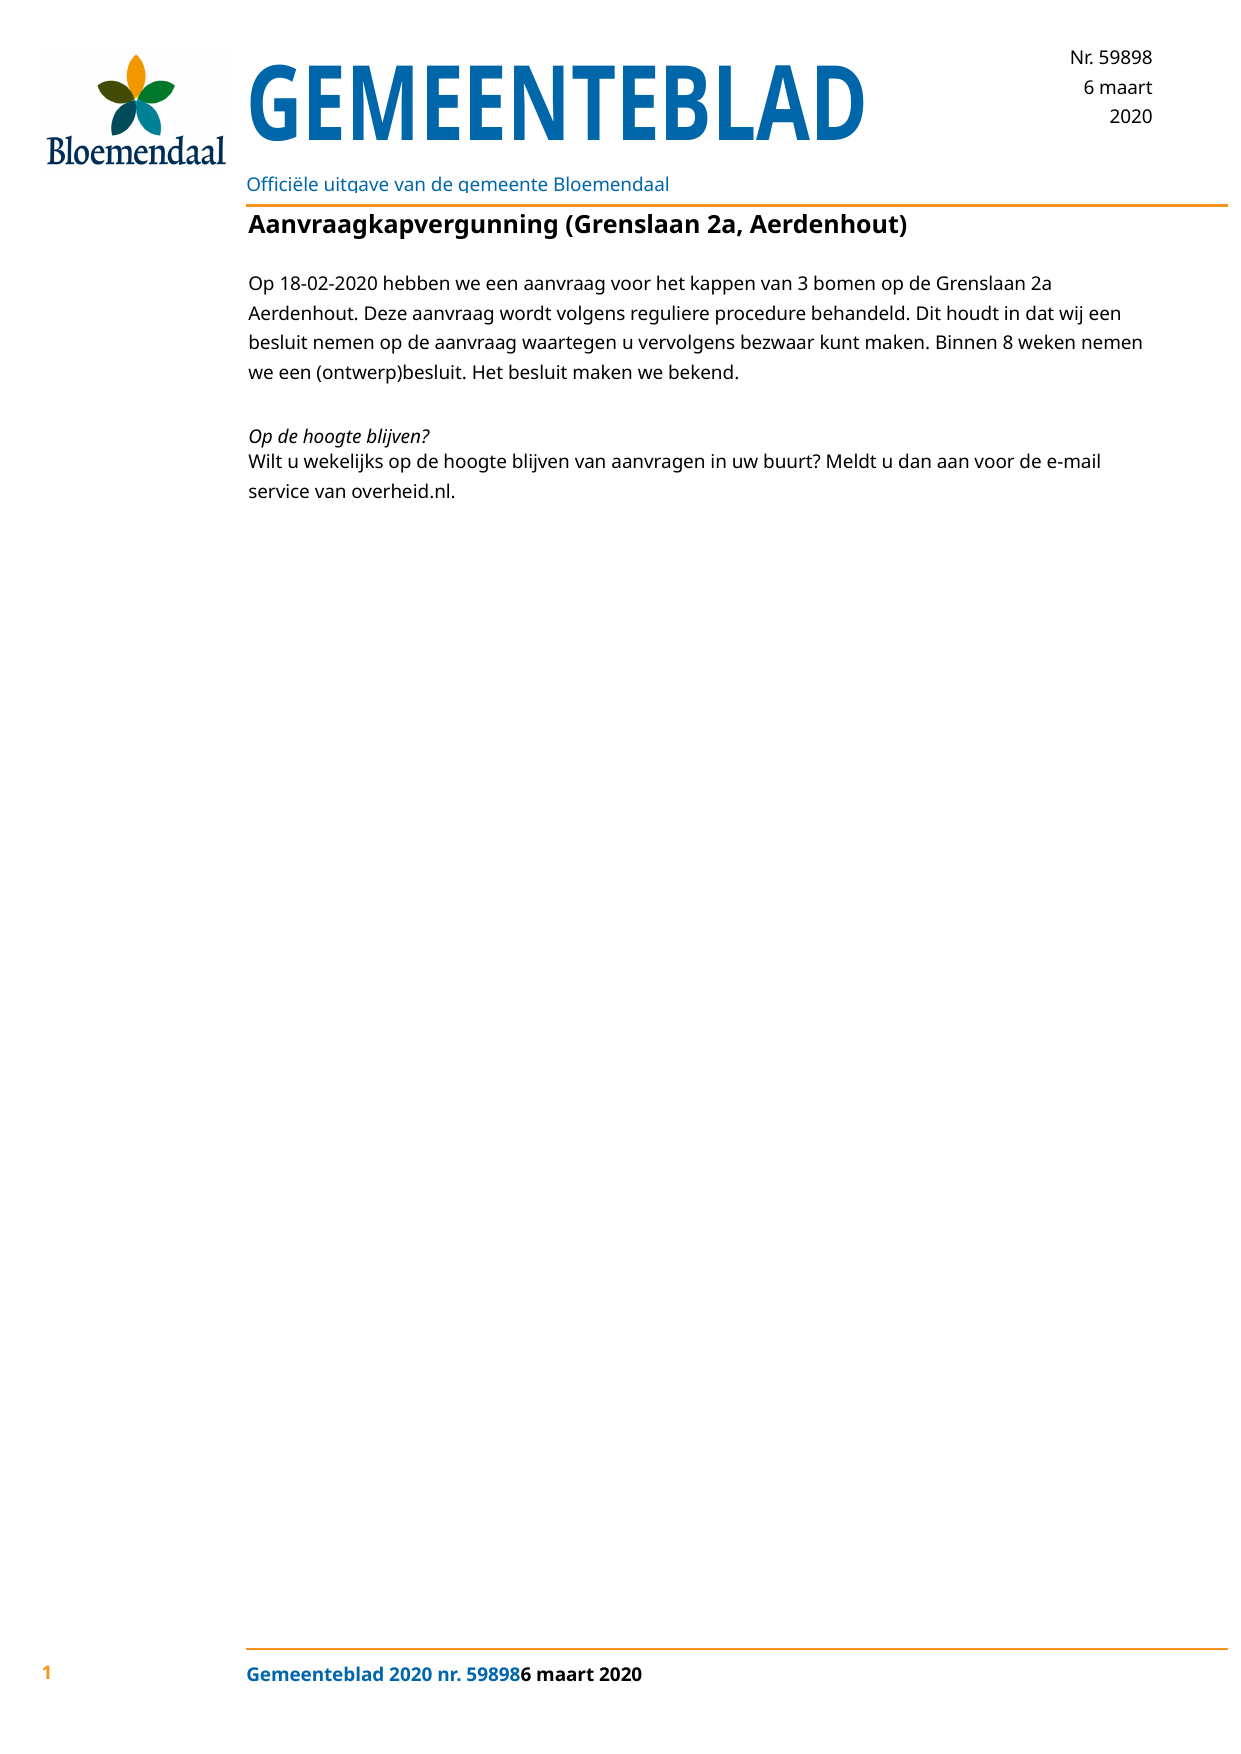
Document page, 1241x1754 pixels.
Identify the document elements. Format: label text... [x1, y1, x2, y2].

picture [41, 47, 231, 172]
text Aanvraagkapvergunning (Grenslaan 2a, Aerdenhout) [248, 207, 1152, 241]
text Op 18-02-2020 hebben we een aanvraag voor het kappen van 3 bomen op de Grenslaan 2a Aerdenhout. Deze aanvraag wordt volgens reguliere procedure behandeld. Dit houdt in dat wij een besluit nemen op de aanvraag waartegen u vervolgens bezwaar kunt maken. Binnen 8 weken nemen we een (ontwerp)besluit. Het besluit maken we bekend. [248, 270, 1152, 385]
text Op de hoogte blijven? [248, 423, 1152, 449]
text Wilt u wekelijks op de hoogte blijven van aanvragen in uw buurt? Meldt u dan aan voor de e-mail service van overheid.nl. [248, 449, 1152, 504]
